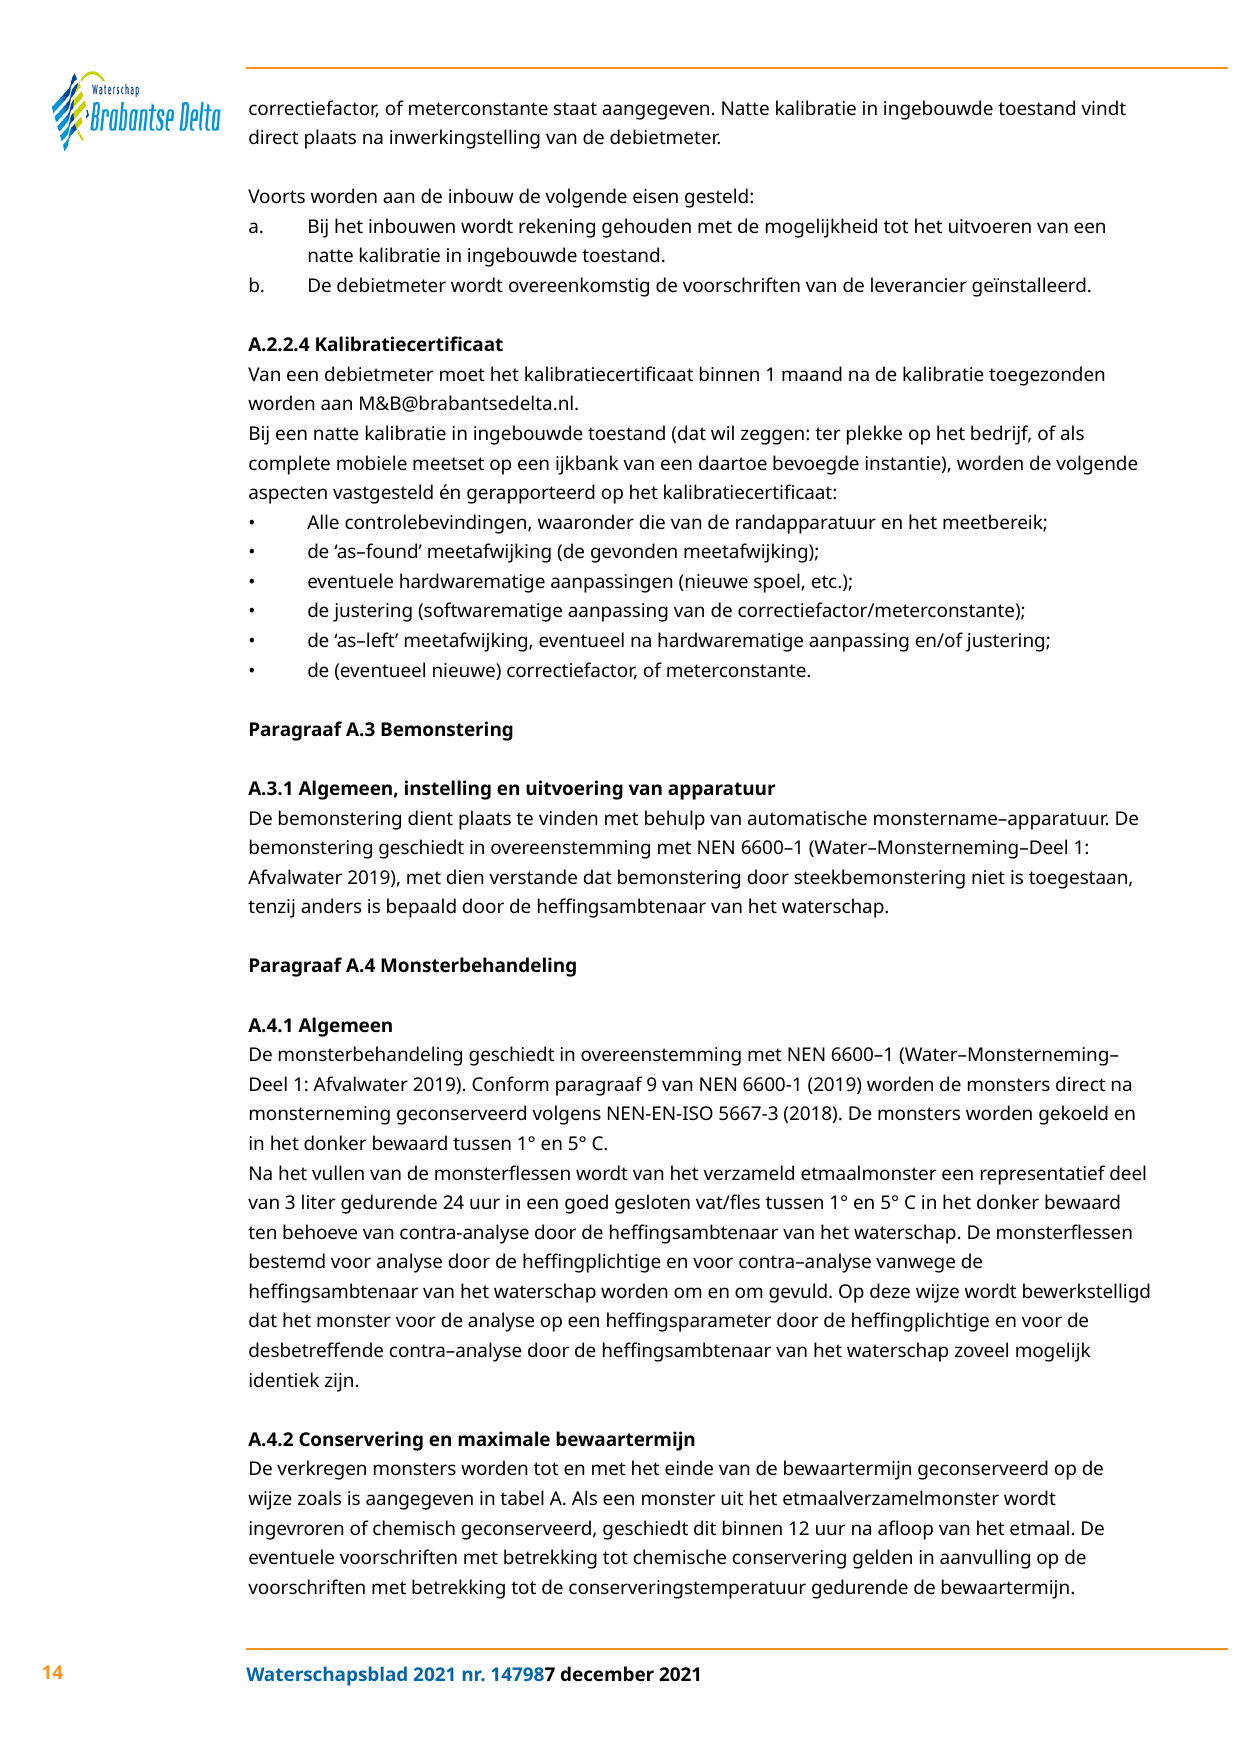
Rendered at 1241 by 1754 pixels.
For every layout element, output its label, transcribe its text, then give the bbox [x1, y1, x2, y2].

list Bij het inbouwen wordt rekening gehouden met de mogelijkheid tot het uitvoeren van een natte kalibratie in ingebouwde toestand. [248, 213, 1152, 268]
list de justering (softwarematige aanpassing van de correctiefactor/meterconstante); [248, 598, 1152, 623]
text Voorts worden aan de inbouw de volgende eisen gesteld: [248, 183, 1152, 209]
text complete mobiele meetset op een ijkbank van een daartoe bevoegde instantie), worden de volgende aspecten vastgesteld én gerapporteerd op het kalibratiecertificaat: [248, 450, 1152, 505]
text A.2.2.4 Kalibratiecertificaat [248, 331, 1152, 357]
text De monsterbehandeling geschiedt in overeenstemming met NEN 6600–1 (Water–Monsterneming–Deel 1: Afvalwater 2019). Conform paragraaf 9 van NEN 6600-1 (2019) worden de monsters direct na monsterneming geconserveerd volgens NEN-EN-ISO 5667-3 (2018). De monsters worden gekoeld en in het donker bewaard tussen 1° en 5° C. [248, 1041, 1152, 1156]
list De debietmeter wordt overeenkomstig de voorschriften van de leverancier geïnstalleerd. [248, 272, 1152, 298]
text A.4.2 Conservering en maximale bewaartermijn [248, 1426, 1152, 1452]
list de (eventueel nieuwe) correctiefactor, of meterconstante. [248, 657, 1152, 683]
text Paragraaf A.3 Bemonstering [248, 716, 1152, 742]
list de ‘as–found’ meetafwijking (de gevonden meetafwijking); [248, 538, 1152, 564]
text Van een debietmeter moet het kalibratiecertificaat binnen 1 maand na de kalibratie toegezonden worden aan M&B@brabantsedelta.nl. [248, 361, 1152, 416]
text De verkregen monsters worden tot en met het einde van de bewaartermijn geconserveerd op de wijze zoals is aangegeven in tabel A. Als een monster uit het etmaalverzamelmonster wordt ingevroren of chemisch geconserveerd, geschiedt dit binnen 12 uur na afloop van het etmaal. De eventuele voorschriften met betrekking tot chemische conservering gelden in aanvulling op de voorschriften met betrekking tot de conserveringstemperatuur gedurende de bewaartermijn. [248, 1456, 1152, 1600]
text A.3.1 Algemeen, instelling en uitvoering van apparatuur [248, 775, 1152, 801]
text De bemonstering dient plaats te vinden met behulp van automatische monstername–apparatuur. De bemonstering geschiedt in overeenstemming met NEN 6600–1 (Water–Monsterneming–Deel 1: Afvalwater 2019), met dien verstande dat bemonstering door steekbemonstering niet is toegestaan, tenzij anders is bepaald door de heffingsambtenaar van het waterschap. [248, 805, 1152, 919]
list eventuele hardwarematige aanpassingen (nieuwe spoel, etc.); [248, 568, 1152, 594]
text Paragraaf A.4 Monsterbehandeling [248, 953, 1152, 978]
text A.4.1 Algemeen [248, 1012, 1152, 1038]
text Bij een natte kalibratie in ingebouwde toestand (dat wil zeggen: ter plekke op het bedrijf, of als [248, 420, 1152, 446]
picture [41, 47, 231, 172]
text Na het vullen van de monsterflessen wordt van het verzameld etmaalmonster een representatief deel van 3 liter gedurende 24 uur in een goed gesloten vat/fles tussen 1° en 5° C in het donker bewaard ten behoeve van contra-analyse door de heffingsambtenaar van het waterschap. De monsterflessen bestemd voor analyse door de heffingplichtige en voor contra–analyse vanwege de heffingsambtenaar van het waterschap worden om en om gevuld. Op deze wijze wordt bewerkstelligd dat het monster voor de analyse op een heffingsparameter door de heffingplichtige en voor de desbetreffende contra–analyse door de heffingsambtenaar van het waterschap zoveel mogelijk identiek zijn. [248, 1160, 1152, 1393]
list de ‘as–left’ meetafwijking, eventueel na hardwarematige aanpassing en/of justering; [248, 627, 1152, 653]
list Alle controlebevindingen, waaronder die van de randapparatuur en het meetbereik; [248, 509, 1152, 535]
text correctiefactor, of meterconstante staat aangegeven. Natte kalibratie in ingebouwde toestand vindt direct plaats na inwerkingstelling van de debietmeter. [248, 95, 1152, 150]
